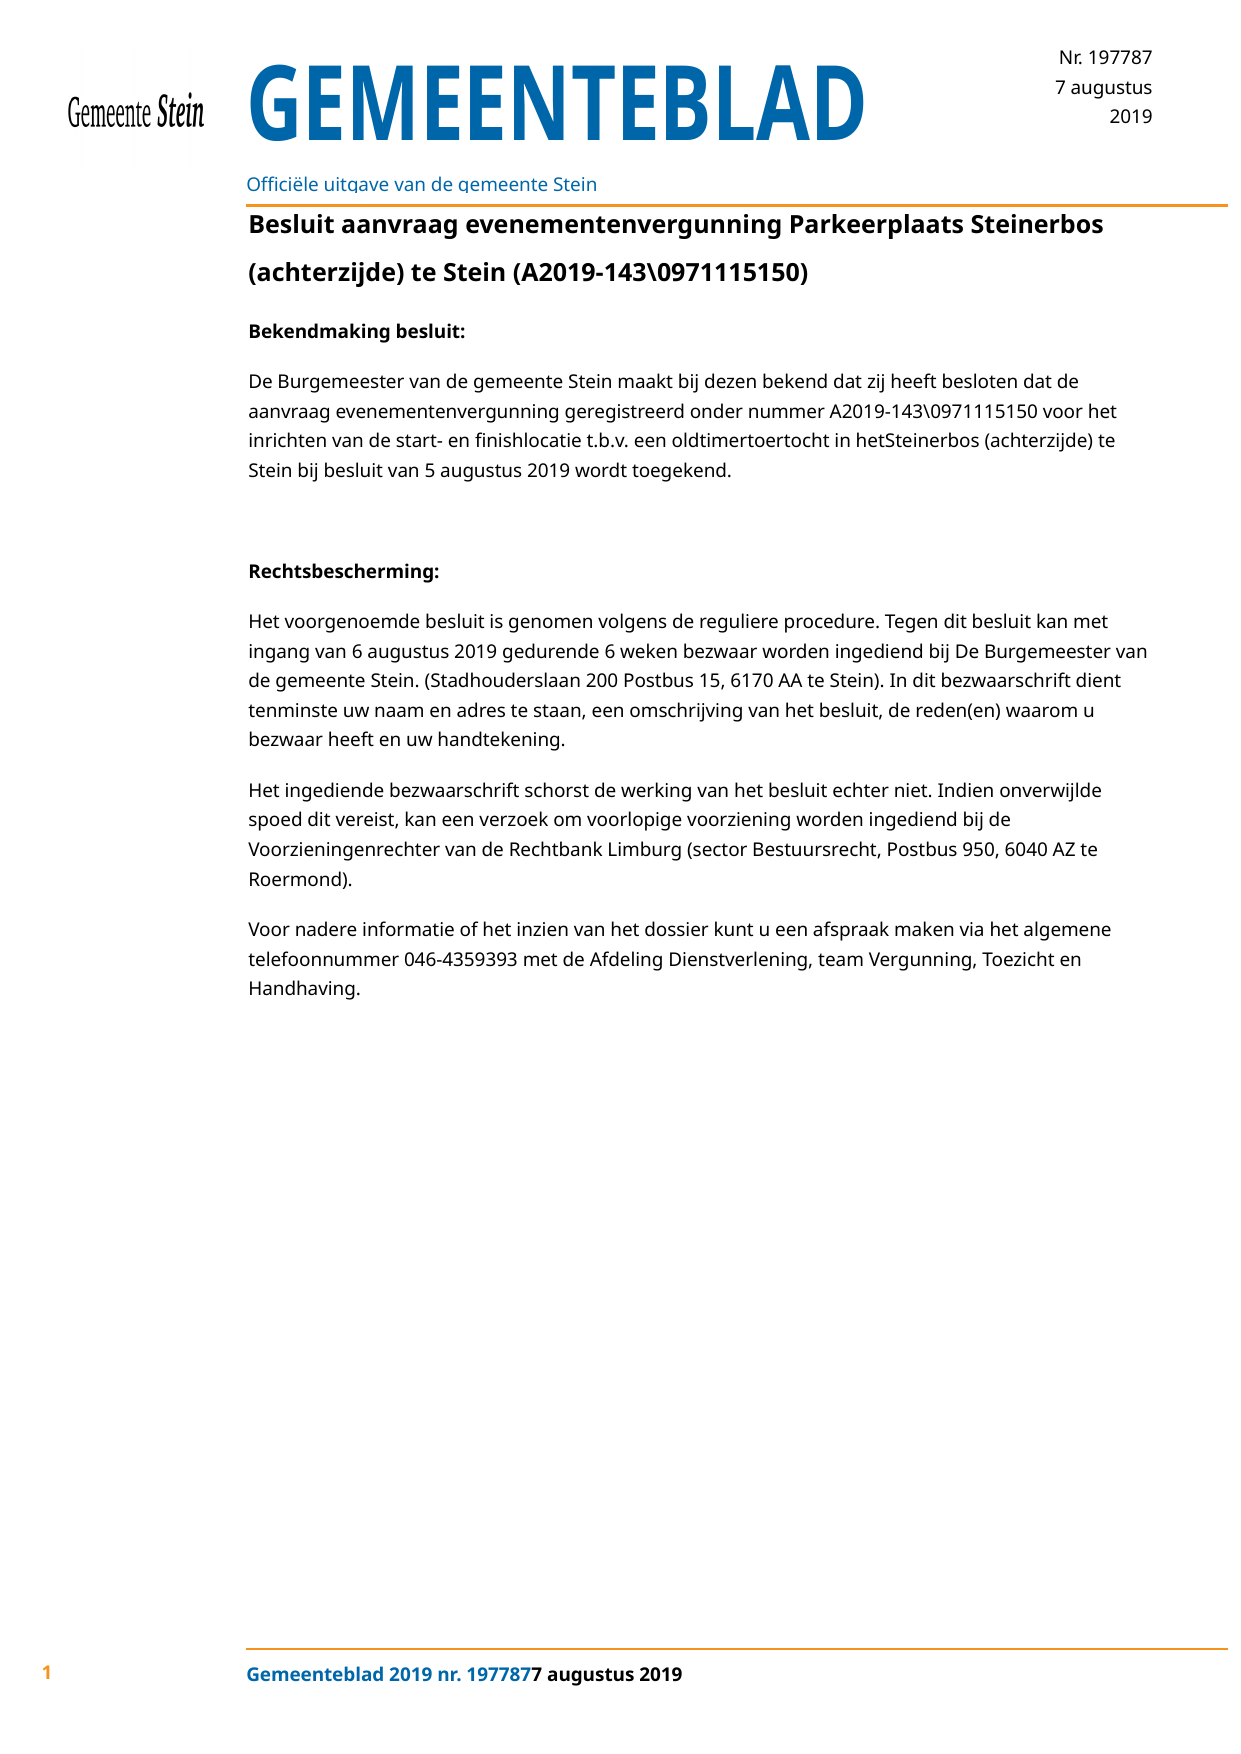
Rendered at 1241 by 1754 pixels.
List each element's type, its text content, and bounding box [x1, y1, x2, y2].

text Bekendmaking besluit: [248, 318, 1152, 344]
picture [41, 47, 231, 172]
text Rechtsbescherming: [248, 558, 1152, 584]
text De Burgemeester van de gemeente Stein maakt bij dezen bekend dat zij heeft besloten dat de aanvraag evenementenvergunning geregistreerd onder nummer A2019-143\0971115150 voor het inrichten van de start- en finishlocatie t.b.v. een oldtimertoertocht in hetSteinerbos (achterzijde) te Stein bij besluit van 5 augustus 2019 wordt toegekend. [248, 368, 1152, 483]
text Het voorgenoemde besluit is genomen volgens de reguliere procedure. Tegen dit besluit kan met ingang van 6 augustus 2019 gedurende 6 weken bezwaar worden ingediend bij De Burgemeester van de gemeente Stein. (Stadhouderslaan 200 Postbus 15, 6170 AA te Stein). In dit bezwaarschrift dient tenminste uw naam en adres te staan, een omschrijving van het besluit, de reden(en) waarom u bezwaar heeft en uw handtekening. [248, 608, 1152, 752]
text Voor nadere informatie of het inzien van het dossier kunt u een afspraak maken via het algemene telefoonnummer 046-4359393 met de Afdeling Dienstverlening, team Vergunning, Toezicht en Handhaving. [248, 916, 1152, 1001]
text Besluit aanvraag evenementenvergunning Parkeerplaats Steinerbos (achterzijde) te Stein (A2019-143\0971115150) [248, 207, 1152, 288]
text Het ingediende bezwaarschrift schorst de werking van het besluit echter niet. Indien onverwijlde spoed dit vereist, kan een verzoek om voorlopige voorziening worden ingediend bij de Voorzieningenrechter van de Rechtbank Limburg (sector Bestuursrecht, Postbus 950, 6040 AZ te Roermond). [248, 777, 1152, 892]
